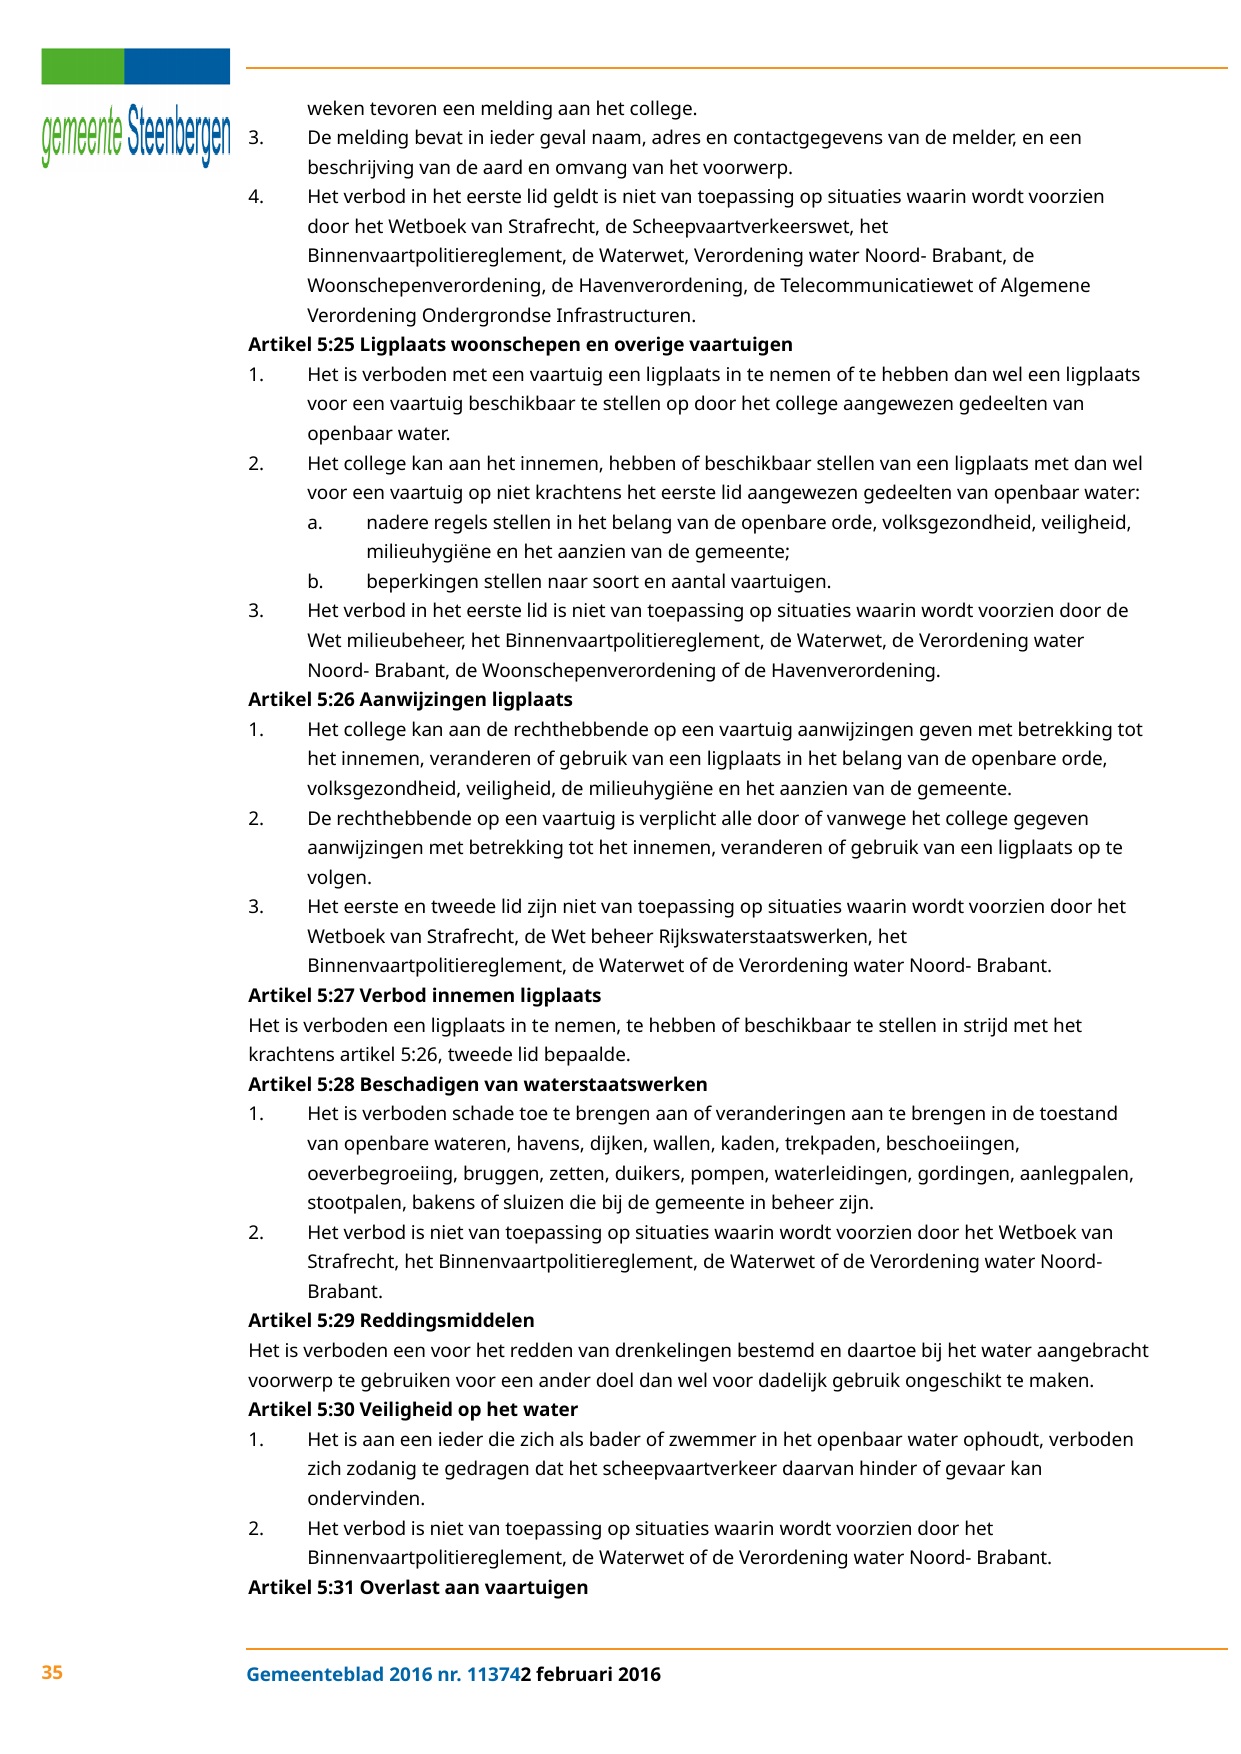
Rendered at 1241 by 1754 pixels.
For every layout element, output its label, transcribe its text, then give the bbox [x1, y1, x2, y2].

list Het eerste en tweede lid zijn niet van toepassing op situaties waarin wordt voorzien door het Wetboek van Strafrecht, de Wet beheer Rijkswaterstaatswerken, het Binnenvaartpolitiereglement, de Waterwet of de Verordening water Noord- Brabant. [248, 893, 1152, 978]
text Artikel 5:31 Overlast aan vaartuigen [248, 1574, 1152, 1600]
list Het verbod in het eerste lid geldt is niet van toepassing op situaties waarin wordt voorzien door het Wetboek van Strafrecht, de Scheepvaartverkeerswet, het Binnenvaartpolitiereglement, de Waterwet, Verordening water Noord- Brabant, de Woonschepenverordening, de Havenverordening, de Telecommunicatiewet of Algemene Verordening Ondergrondse Infrastructuren. [248, 183, 1152, 328]
list Het verbod in het eerste lid is niet van toepassing op situaties waarin wordt voorzien door de Wet milieubeheer, het Binnenvaartpolitiereglement, de Waterwet, de Verordening water Noord- Brabant, de Woonschepenverordening of de Havenverordening. [248, 598, 1152, 683]
picture [41, 47, 231, 172]
text Het is verboden een voor het redden van drenkelingen bestemd en daartoe bij het water aangebracht voorwerp te gebruiken voor een ander doel dan wel voor dadelijk gebruik ongeschikt te maken. [248, 1337, 1152, 1393]
text Artikel 5:25 Ligplaats woonschepen en overige vaartuigen [248, 331, 1152, 357]
text Artikel 5:28 Beschadigen van waterstaatswerken [248, 1071, 1152, 1097]
list Het is verboden met een vaartuig een ligplaats in te nemen of te hebben dan wel een ligplaats voor een vaartuig beschikbaar te stellen op door het college aangewezen gedeelten van openbaar water. [248, 361, 1152, 446]
list Het is aan een ieder die zich als bader of zwemmer in het openbaar water ophoudt, verboden zich zodanig te gedragen dat het scheepvaartverkeer daarvan hinder of gevaar kan ondervinden. [248, 1426, 1152, 1511]
list beperkingen stellen naar soort en aantal vaartuigen. [307, 568, 1152, 594]
text Het is verboden een ligplaats in te nemen, te hebben of beschikbaar te stellen in strijd met het krachtens artikel 5:26, tweede lid bepaalde. [248, 1012, 1152, 1067]
list Het verbod is niet van toepassing op situaties waarin wordt voorzien door het Wetboek van Strafrecht, het Binnenvaartpolitiereglement, de Waterwet of de Verordening water Noord- Brabant. [248, 1219, 1152, 1304]
text Artikel 5:26 Aanwijzingen ligplaats [248, 686, 1152, 712]
text Artikel 5:29 Reddingsmiddelen [248, 1308, 1152, 1333]
list Het college kan aan het innemen, hebben of beschikbaar stellen van een ligplaats met dan wel voor een vaartuig op niet krachtens het eerste lid aangewezen gedeelten van openbaar water: [248, 450, 1152, 505]
list weken tevoren een melding aan het college. [248, 95, 1152, 121]
list Het verbod is niet van toepassing op situaties waarin wordt voorzien door het Binnenvaartpolitiereglement, de Waterwet of de Verordening water Noord- Brabant. [248, 1515, 1152, 1570]
list Het college kan aan de rechthebbende op een vaartuig aanwijzingen geven met betrekking tot het innemen, veranderen of gebruik van een ligplaats in het belang van de openbare orde, volksgezondheid, veiligheid, de milieuhygiëne en het aanzien van de gemeente. [248, 716, 1152, 801]
list Het is verboden schade toe te brengen aan of veranderingen aan te brengen in de toestand van openbare wateren, havens, dijken, wallen, kaden, trekpaden, beschoeiingen, oeverbegroeiing, bruggen, zetten, duikers, pompen, waterleidingen, gordingen, aanlegpalen, stootpalen, bakens of sluizen die bij de gemeente in beheer zijn. [248, 1101, 1152, 1215]
text Artikel 5:27 Verbod innemen ligplaats [248, 982, 1152, 1008]
list De melding bevat in ieder geval naam, adres en contactgegevens van de melder, en een beschrijving van de aard en omvang van het voorwerp. [248, 124, 1152, 180]
list nadere regels stellen in het belang van de openbare orde, volksgezondheid, veiligheid, milieuhygiëne en het aanzien van de gemeente; [307, 509, 1152, 564]
text Artikel 5:30 Veiligheid op het water [248, 1396, 1152, 1422]
list De rechthebbende op een vaartuig is verplicht alle door of vanwege het college gegeven aanwijzingen met betrekking tot het innemen, veranderen of gebruik van een ligplaats op te volgen. [248, 805, 1152, 890]
